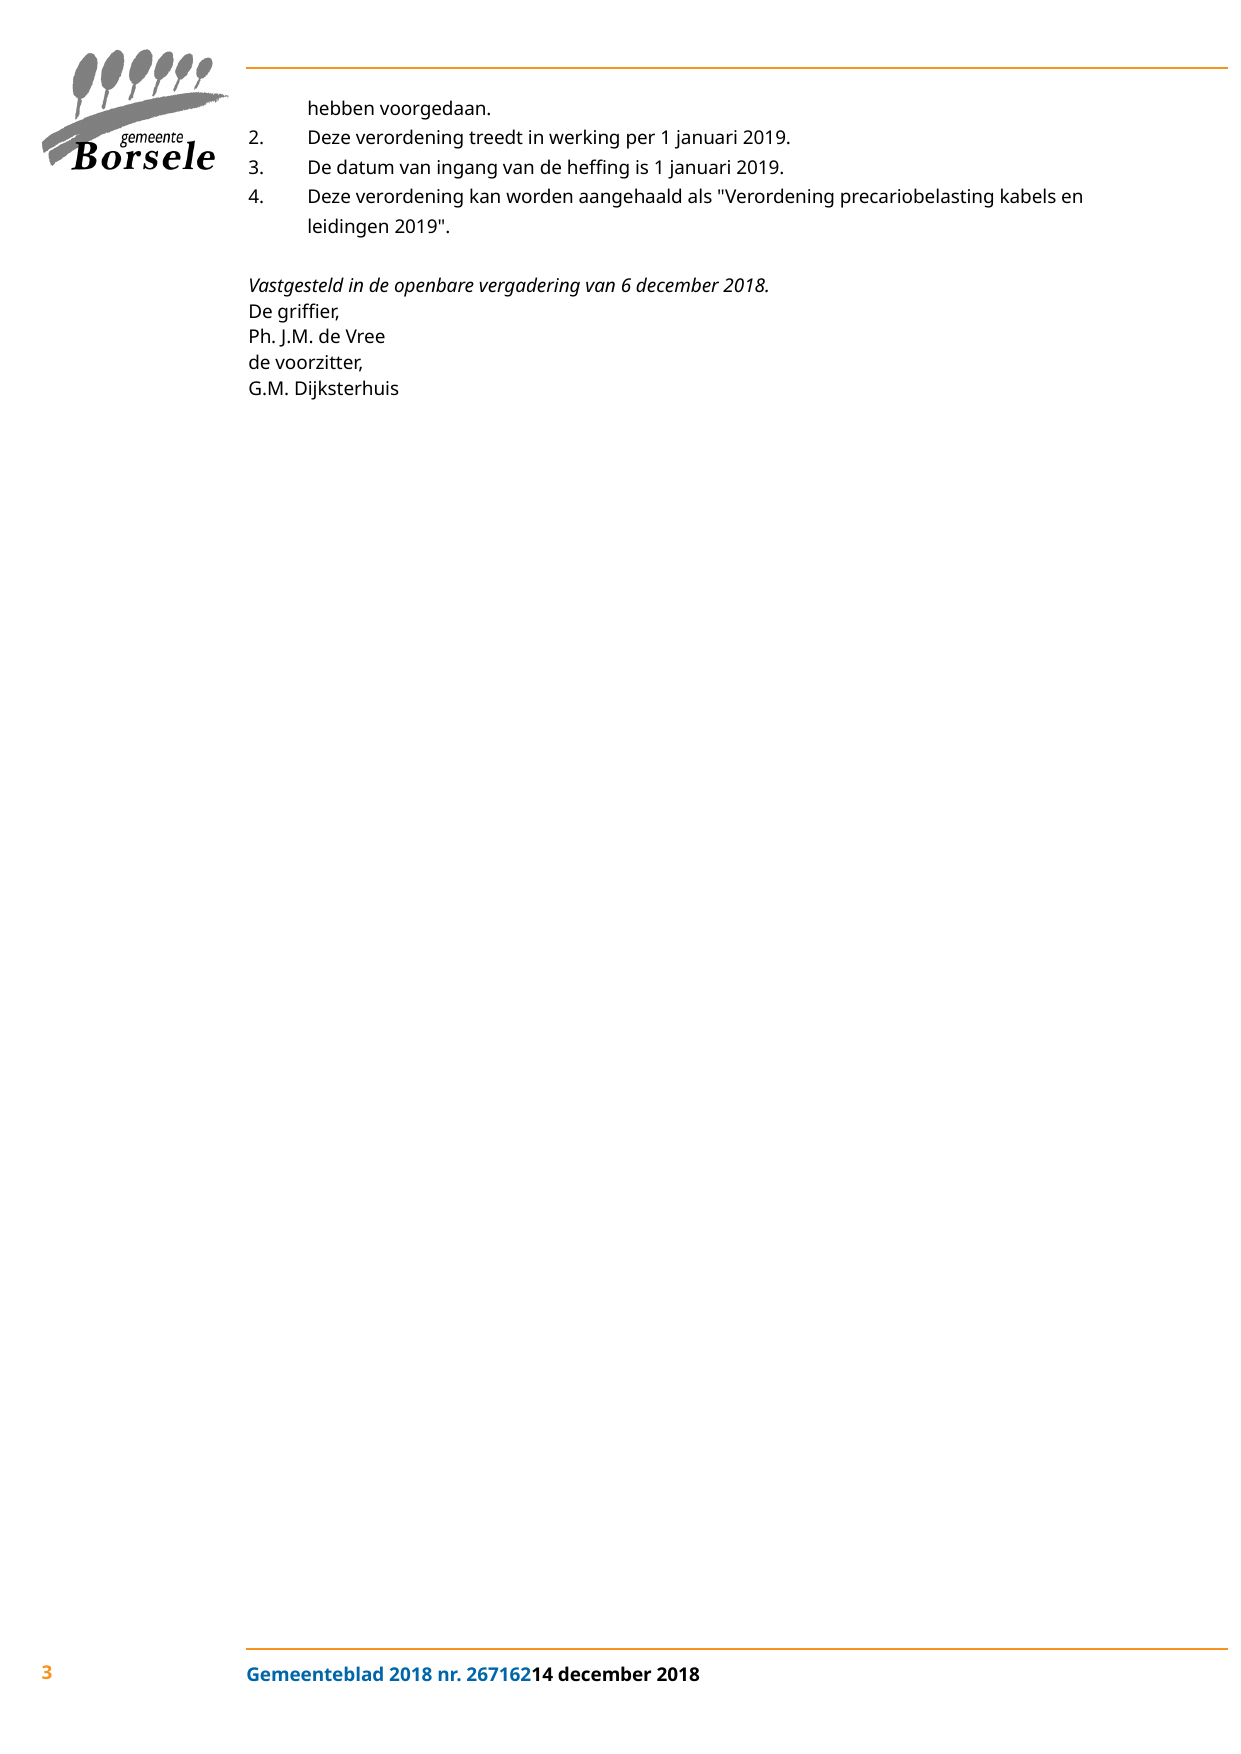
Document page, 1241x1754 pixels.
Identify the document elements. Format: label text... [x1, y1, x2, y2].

picture [41, 47, 231, 172]
list hebben voorgedaan. [248, 95, 1152, 121]
list Deze verordening treedt in werking per 1 januari 2019. [248, 124, 1152, 150]
text G.M. Dijksterhuis [248, 375, 1152, 401]
text de voorzitter, [248, 349, 1152, 375]
text De griffier, [248, 298, 1152, 324]
text Ph. J.M. de Vree [248, 324, 1152, 349]
text Vastgesteld in de openbare vergadering van 6 december 2018. [248, 272, 1152, 298]
list De datum van ingang van de heffing is 1 januari 2019. [248, 154, 1152, 180]
list Deze verordening kan worden aangehaald als "Verordening precariobelasting kabels en leidingen 2019". [248, 183, 1152, 239]
